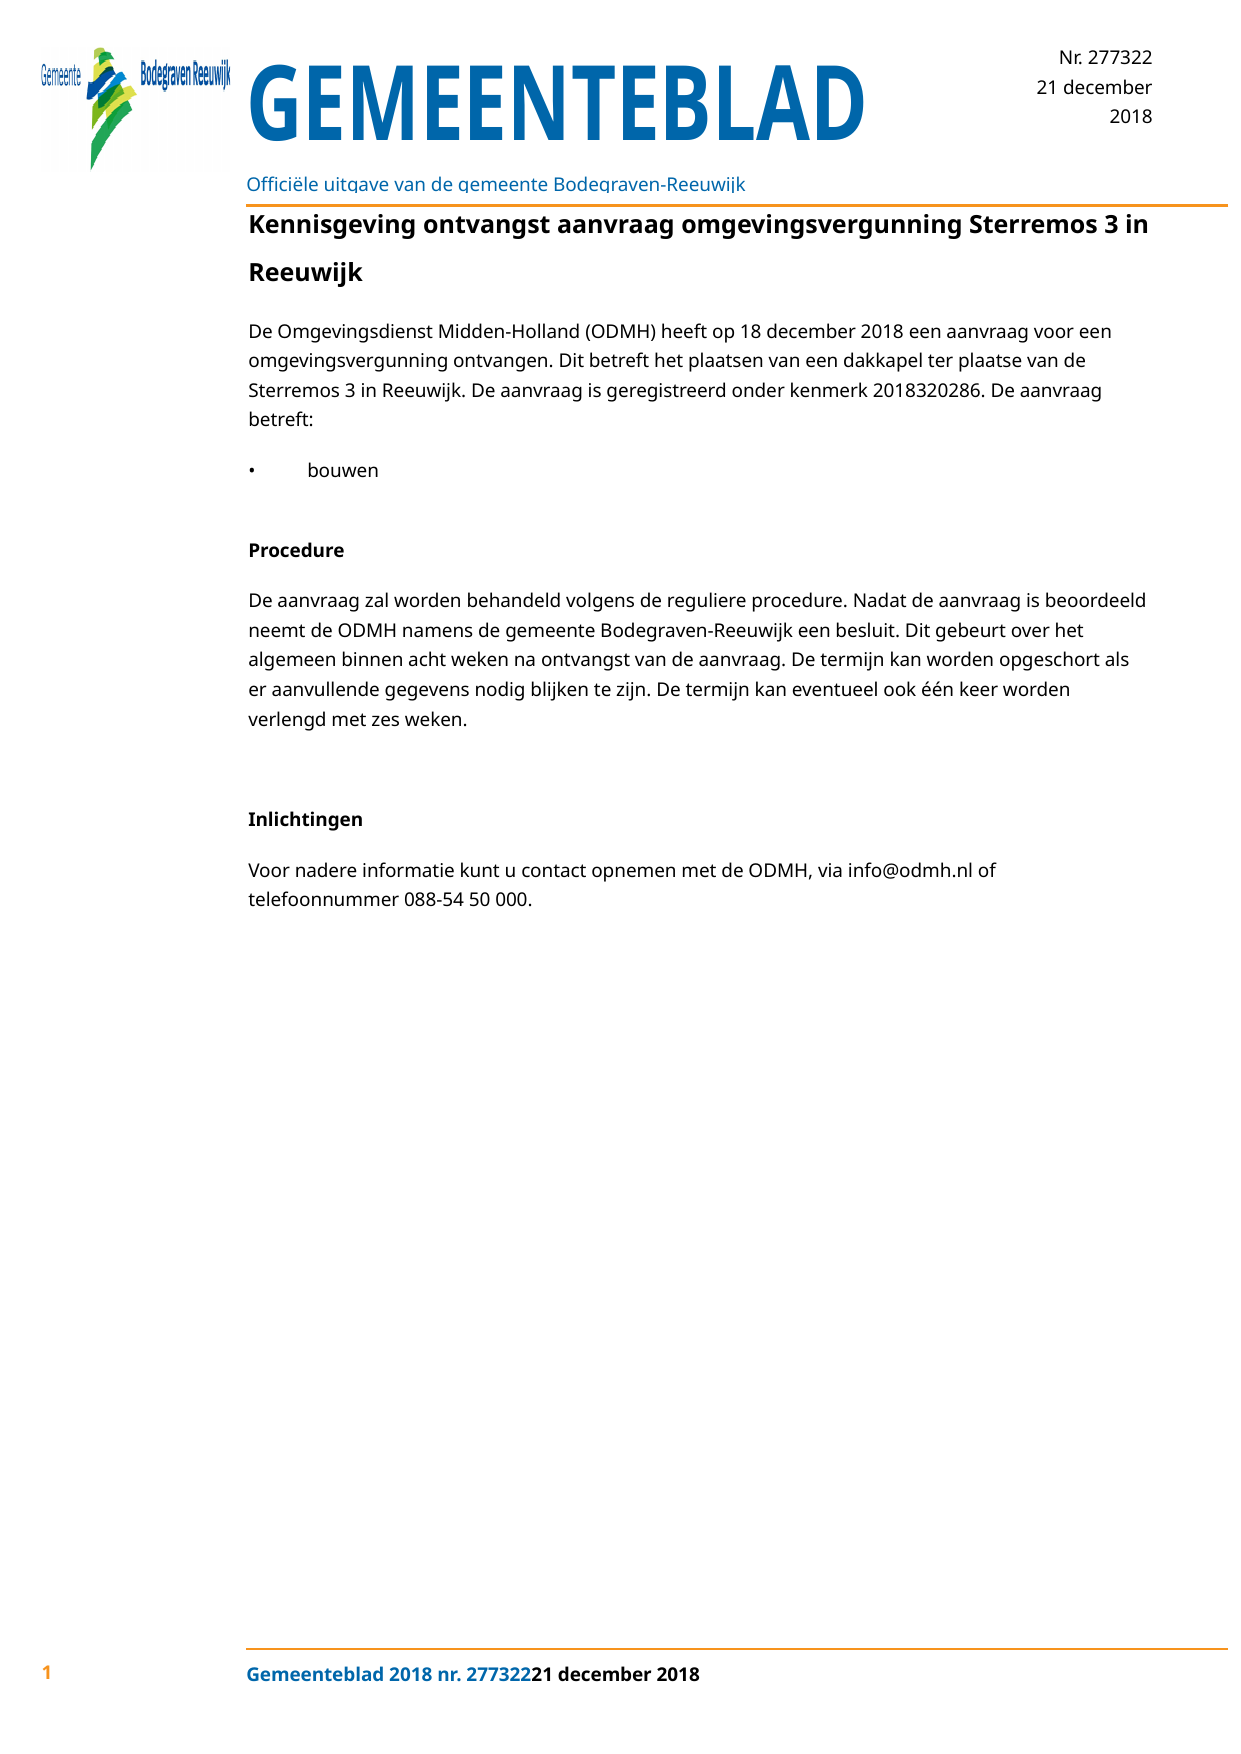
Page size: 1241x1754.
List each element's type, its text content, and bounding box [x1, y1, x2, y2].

text De aanvraag zal worden behandeld volgens de reguliere procedure. Nadat de aanvraag is beoordeeld neemt de ODMH namens de gemeente Bodegraven-Reeuwijk een besluit. Dit gebeurt over het algemeen binnen acht weken na ontvangst van de aanvraag. De termijn kan worden opgeschort als er aanvullende gegevens nodig blijken te zijn. De termijn kan eventueel ook één keer worden verlengd met zes weken. [248, 587, 1152, 732]
list bouwen [248, 457, 1152, 483]
text Voor nadere informatie kunt u contact opnemen met de ODMH, via info@odmh.nl of telefoonnummer 088-54 50 000. [248, 857, 1152, 912]
text Inlichtingen [248, 807, 1152, 832]
text Kennisgeving ontvangst aanvraag omgevingsvergunning Sterremos 3 in Reeuwijk [248, 207, 1152, 288]
text De Omgevingsdienst Midden-Holland (ODMH) heeft op 18 december 2018 een aanvraag voor een omgevingsvergunning ontvangen. Dit betreft het plaatsen van een dakkapel ter plaatse van de Sterremos 3 in Reeuwijk. De aanvraag is geregistreerd onder kenmerk 2018320286. De aanvraag betreft: [248, 318, 1152, 432]
text Procedure [248, 537, 1152, 563]
picture [41, 47, 231, 172]
